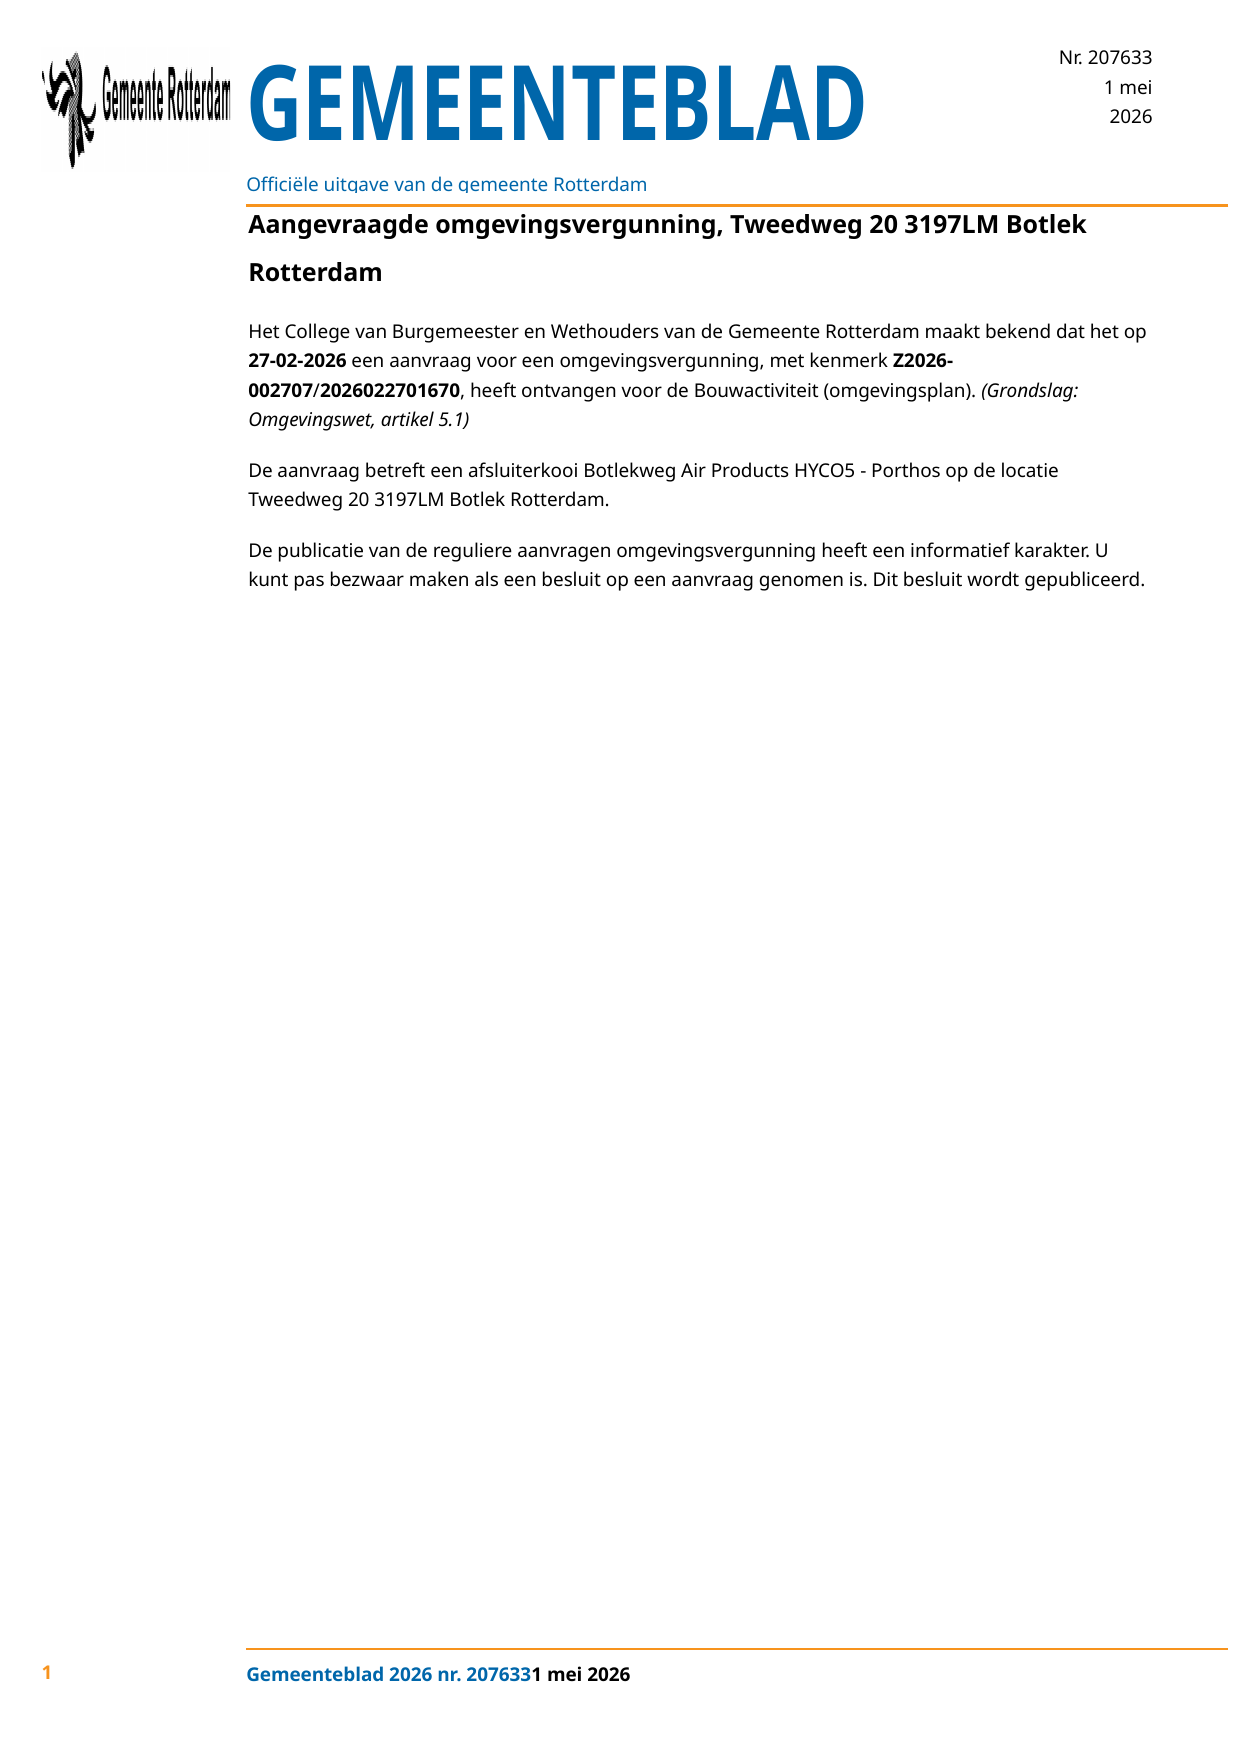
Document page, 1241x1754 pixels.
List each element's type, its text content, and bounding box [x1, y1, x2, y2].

text De publicatie van de reguliere aanvragen omgevingsvergunning heeft een informatief karakter. U kunt pas bezwaar maken als een besluit op een aanvraag genomen is. Dit besluit wordt gepubliceerd. [248, 537, 1152, 592]
text Het College van Burgemeester en Wethouders van de Gemeente Rotterdam maakt bekend dat het op 27-02-2026 een aanvraag voor een omgevingsvergunning, met kenmerk Z2026-002707/2026022701670, heeft ontvangen voor de Bouwactiviteit (omgevingsplan). (Grondslag: Omgevingswet, artikel 5.1) [248, 318, 1152, 432]
text De aanvraag betreft een afsluiterkooi Botlekweg Air Products HYCO5 - Porthos op de locatie Tweedweg 20 3197LM Botlek Rotterdam. [248, 457, 1152, 512]
picture [41, 47, 231, 172]
text Aangevraagde omgevingsvergunning, Tweedweg 20 3197LM Botlek Rotterdam [248, 207, 1152, 288]
